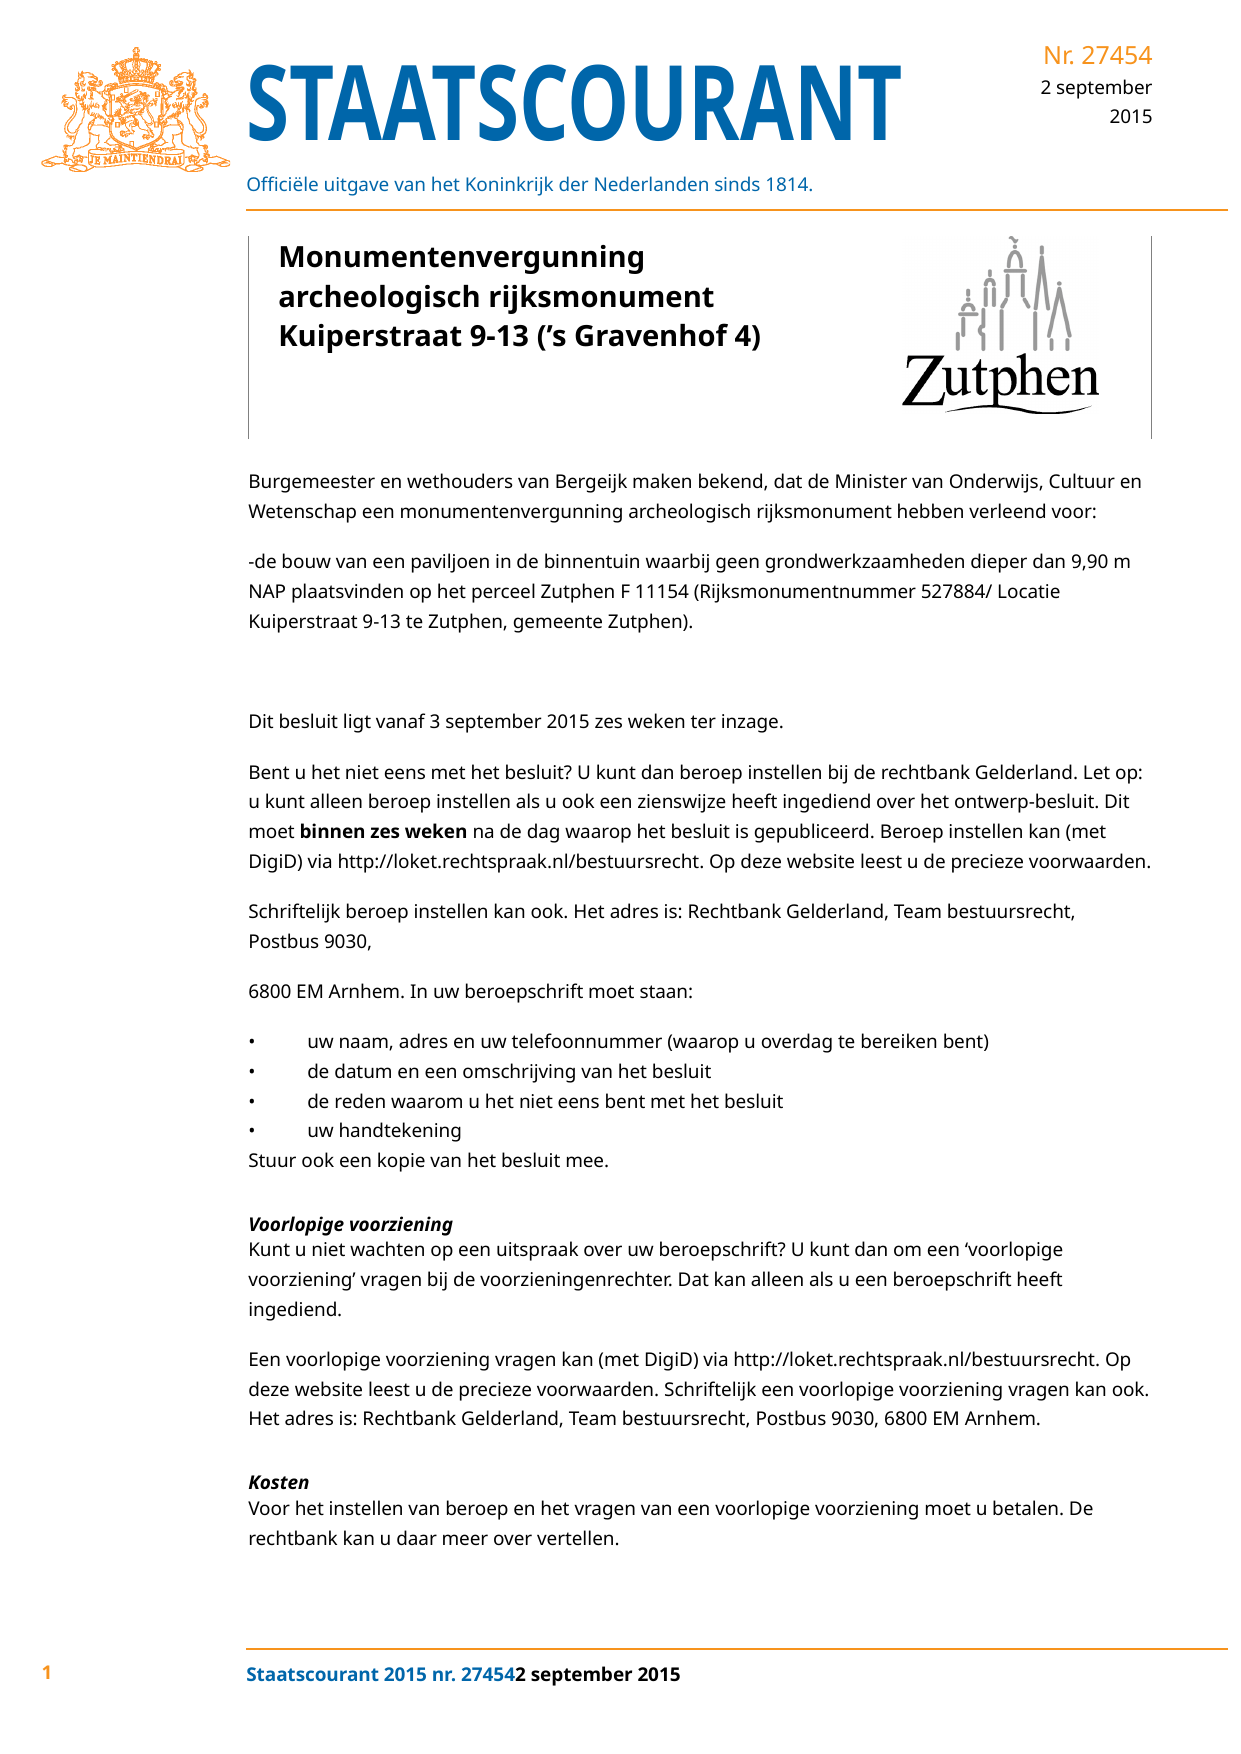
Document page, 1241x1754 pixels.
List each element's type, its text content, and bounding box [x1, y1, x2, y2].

list de reden waarom u het niet eens bent met het besluit [248, 1088, 1152, 1113]
text Burgemeester en wethouders van Bergeijk maken bekend, dat de Minister van Onderwijs, Cultuur en Wetenschap een monumentenvergunning archeologisch rijksmonument hebben verleend voor: [248, 469, 1152, 524]
table_header [850, 236, 902, 413]
text Dit besluit ligt vanaf 3 september 2015 zes weken ter inzage. [248, 709, 1152, 734]
text -de bouw van een paviljoen in de binnentuin waarbij geen grondwerkzaamheden dieper dan 9,90 m NAP plaatsvinden op het perceel Zutphen F 11154 (Rijksmonumentnummer 527884/ Locatie Kuiperstraat 9-13 te Zutphen, gemeente Zutphen). [248, 549, 1152, 633]
list uw naam, adres en uw telefoonnummer (waarop u overdag te bereiken bent) [248, 1029, 1152, 1054]
picture [41, 47, 231, 172]
table_header Monumentenvergunning archeologisch rijksmonument Kuiperstraat 9-13 (’s Gravenhof 4) [249, 236, 850, 439]
text Voorlopige voorziening [248, 1211, 1152, 1237]
text Kunt u niet wachten op een uitspraak over uw beroepschrift? U kunt dan om een ‘voorlopige voorziening’ vragen bij de voorzieningenrechter. Dat kan alleen als u een beroepschrift heeft ingediend. [248, 1237, 1152, 1322]
picture [902, 236, 1099, 414]
list de datum en een omschrijving van het besluit [248, 1058, 1152, 1084]
text Schriftelijk beroep instellen kan ook. Het adres is: Rechtbank Gelderland, Team bestuursrecht, Postbus 9030, [248, 898, 1152, 953]
text Kosten [248, 1469, 1152, 1495]
text Een voorlopige voorziening vragen kan (met DigiD) via http://loket.rechtspraak.nl/bestuursrecht. Op deze website leest u de precieze voorwaarden. Schriftelijk een voorlopige voorziening vragen kan ook. Het adres is: Rechtbank Gelderland, Team bestuursrecht, Postbus 9030, 6800 EM Arnhem. [248, 1346, 1152, 1431]
text Voor het instellen van beroep en het vragen van een voorlopige voorziening moet u betalen. De rechtbank kan u daar meer over vertellen. [248, 1495, 1152, 1550]
table_header [850, 414, 1151, 439]
table_header [1099, 236, 1151, 413]
text 6800 EM Arnhem. In uw beroepschrift moet staan: [248, 978, 1152, 1004]
text Bent u het niet eens met het besluit? U kunt dan beroep instellen bij de rechtbank Gelderland. Let op: u kunt alleen beroep instellen als u ook een zienswijze heeft ingediend over het ontwerp-besluit. Dit moet binnen zes weken na de dag waarop het besluit is gepubliceerd. Beroep instellen kan (met DigiD) via http://loket.rechtspraak.nl/bestuursrecht. Op deze website leest u de precieze voorwaarden. [248, 759, 1152, 873]
text Stuur ook een kopie van het besluit mee. [248, 1147, 1152, 1173]
list uw handtekening [248, 1117, 1152, 1143]
